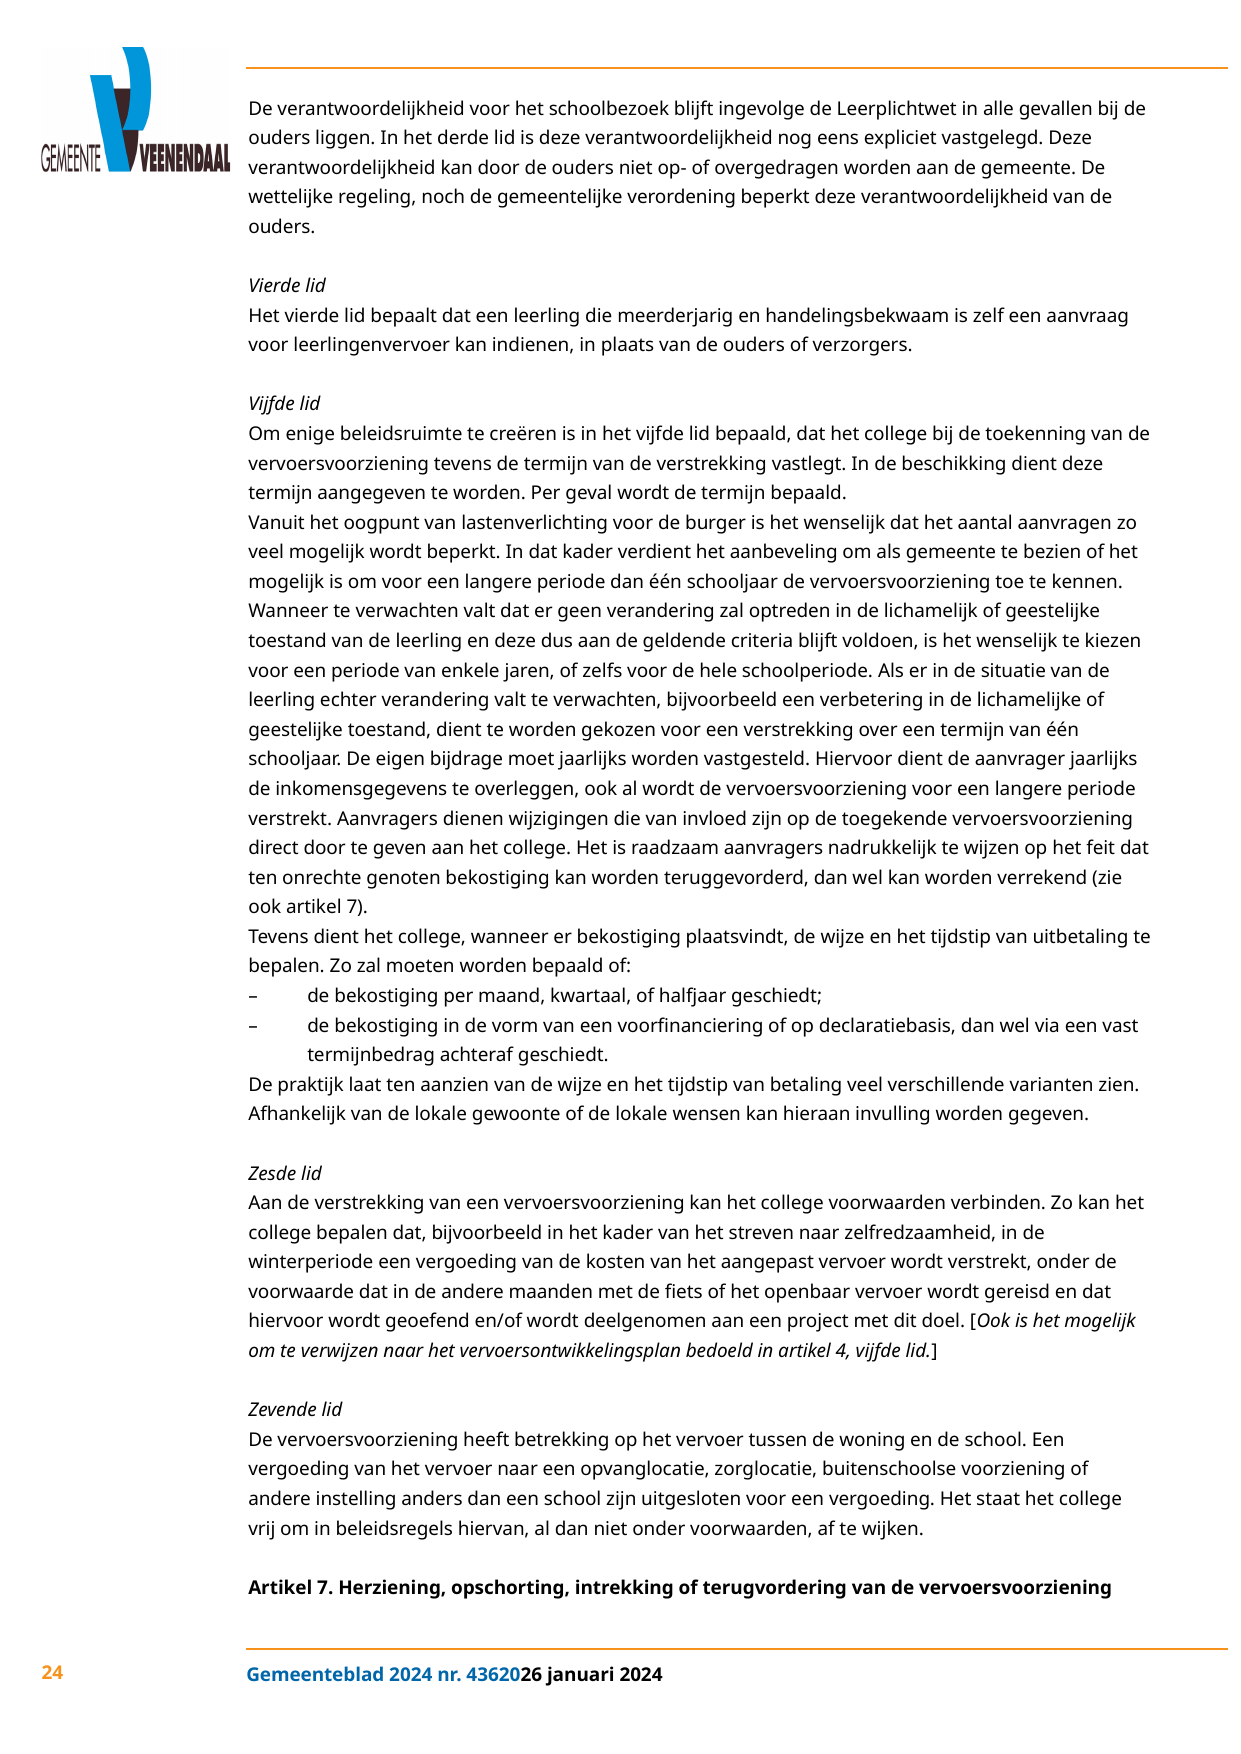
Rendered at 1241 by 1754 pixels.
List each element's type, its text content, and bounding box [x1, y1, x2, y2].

text De verantwoordelijkheid voor het schoolbezoek blijft ingevolge de Leerplichtwet in alle gevallen bij de ouders liggen. In het derde lid is deze verantwoordelijkheid nog eens expliciet vastgelegd. Deze verantwoordelijkheid kan door de ouders niet op- of overgedragen worden aan de gemeente. De wettelijke regeling, noch de gemeentelijke verordening beperkt deze verantwoordelijkheid van de ouders. [248, 95, 1152, 239]
list de bekostiging in de vorm van een voorfinanciering of op declaratiebasis, dan wel via een vast termijnbedrag achteraf geschiedt. [248, 1012, 1152, 1067]
picture [41, 47, 130, 172]
picture [123, 47, 231, 172]
text De praktijk laat ten aanzien van de wijze en het tijdstip van betaling veel verschillende varianten zien. Afhankelijk van de lokale gewoonte of de lokale wensen kan hieraan invulling worden gegeven. [248, 1071, 1152, 1126]
text Tevens dient het college, wanneer er bekostiging plaatsvindt, de wijze en het tijdstip van uitbetaling te bepalen. Zo zal moeten worden bepaald of: [248, 923, 1152, 978]
list de bekostiging per maand, kwartaal, of halfjaar geschiedt; [248, 982, 1152, 1008]
text Vanuit het oogpunt van lastenverlichting voor de burger is het wenselijk dat het aantal aanvragen zo veel mogelijk wordt beperkt. In dat kader verdient het aanbeveling om als gemeente te bezien of het mogelijk is om voor een langere periode dan één schooljaar de vervoersvoorziening toe te kennen. Wanneer te verwachten valt dat er geen verandering zal optreden in de lichamelijk of geestelijke toestand van de leerling en deze dus aan de geldende criteria blijft voldoen, is het wenselijk te kiezen voor een periode van enkele jaren, of zelfs voor de hele schoolperiode. Als er in de situatie van de leerling echter verandering valt te verwachten, bijvoorbeeld een verbetering in de lichamelijke of geestelijke toestand, dient te worden gekozen voor een verstrekking over een termijn van één schooljaar. De eigen bijdrage moet jaarlijks worden vastgesteld. Hiervoor dient de aanvrager jaarlijks de inkomensgegevens te overleggen, ook al wordt de vervoersvoorziening voor een langere periode verstrekt. Aanvragers dienen wijzigingen die van invloed zijn op de toegekende vervoersvoorziening direct door te geven aan het college. Het is raadzaam aanvragers nadrukkelijk te wijzen op het feit dat ten onrechte genoten bekostiging kan worden teruggevorderd, dan wel kan worden verrekend (zie ook artikel 7). [248, 509, 1152, 919]
text Vijfde lid [248, 391, 1152, 416]
text Het vierde lid bepaalt dat een leerling die meerderjarig en handelingsbekwaam is zelf een aanvraag voor leerlingenvervoer kan indienen, in plaats van de ouders of verzorgers. [248, 302, 1152, 357]
text Vierde lid [248, 272, 1152, 298]
text Om enige beleidsruimte te creëren is in het vijfde lid bepaald, dat het college bij de toekenning van de vervoersvoorziening tevens de termijn van de verstrekking vastlegt. In de beschikking dient deze termijn aangegeven te worden. Per geval wordt de termijn bepaald. [248, 420, 1152, 505]
text De vervoersvoorziening heeft betrekking op het vervoer tussen de woning en de school. Een vergoeding van het vervoer naar een opvanglocatie, zorglocatie, buitenschoolse voorziening of andere instelling anders dan een school zijn uitgesloten voor een vergoeding. Het staat het college vrij om in beleidsregels hiervan, al dan niet onder voorwaarden, af te wijken. [248, 1426, 1152, 1541]
text Aan de verstrekking van een vervoersvoorziening kan het college voorwaarden verbinden. Zo kan het college bepalen dat, bijvoorbeeld in het kader van het streven naar zelfredzaamheid, in de winterperiode een vergoeding van de kosten van het aangepast vervoer wordt verstrekt, onder de voorwaarde dat in de andere maanden met de fiets of het openbaar vervoer wordt gereisd en dat hiervoor wordt geoefend en/of wordt deelgenomen aan een project met dit doel. [Ook is het mogelijk om te verwijzen naar het vervoersontwikkelingsplan bedoeld in artikel 4, vijfde lid.] [248, 1189, 1152, 1363]
text Zevende lid [248, 1396, 1152, 1422]
text Artikel 7. Herziening, opschorting, intrekking of terugvordering van de vervoersvoorziening [248, 1574, 1152, 1600]
text Zesde lid [248, 1160, 1152, 1186]
